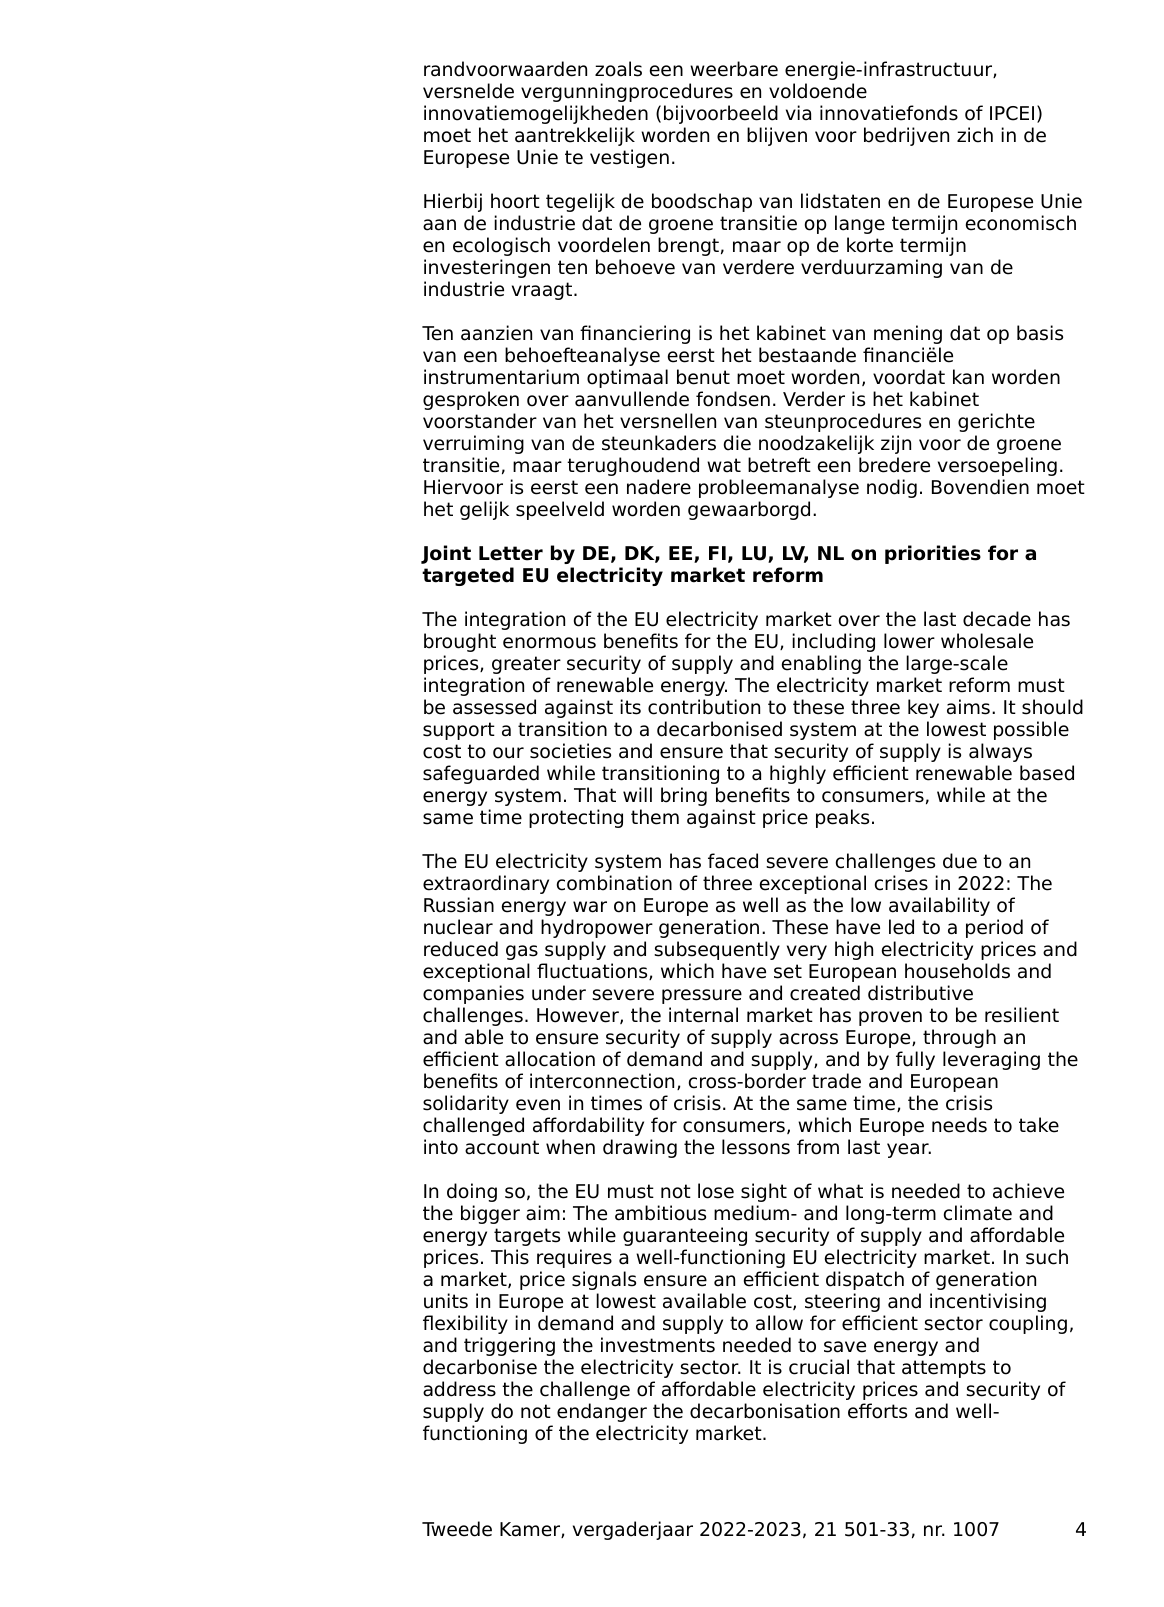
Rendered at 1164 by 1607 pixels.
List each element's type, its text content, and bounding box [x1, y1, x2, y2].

text randvoorwaarden zoals een weerbare energie-infrastructuur, versnelde vergunningprocedures en voldoende innovatiemogelijkheden (bijvoorbeeld via innovatiefonds of IPCEI) moet het aantrekkelijk worden en blijven voor bedrijven zich in de Europese Unie te vestigen. [422, 59, 1087, 169]
subtitle Joint Letter by DE, DK, EE, FI, LU, LV, NL on priorities for a targeted EU electricity market reform [422, 543, 1087, 587]
text The integration of the EU electricity market over the last decade has brought enormous benefits for the EU, including lower wholesale prices, greater security of supply and enabling the large-scale integration of renewable energy. The electricity market reform must be assessed against its contribution to these three key aims. It should support a transition to a decarbonised system at the lowest possible cost to our societies and ensure that security of supply is always safeguarded while transitioning to a highly efficient renewable based energy system. That will bring benefits to consumers, while at the same time protecting them against price peaks. [422, 609, 1087, 829]
text The EU electricity system has faced severe challenges due to an extraordinary combination of three exceptional crises in 2022: The Russian energy war on Europe as well as the low availability of nuclear and hydropower generation. These have led to a period of reduced gas supply and subsequently very high electricity prices and exceptional fluctuations, which have set European households and companies under severe pressure and created distributive challenges. However, the internal market has proven to be resilient and able to ensure security of supply across Europe, through an efficient allocation of demand and supply, and by fully leveraging the benefits of interconnection, cross-border trade and European solidarity even in times of crisis. At the same time, the crisis challenged affordability for consumers, which Europe needs to take into account when drawing the lessons from last year. [422, 851, 1087, 1159]
text Hierbij hoort tegelijk de boodschap van lidstaten en de Europese Unie aan de industrie dat de groene transitie op lange termijn economisch en ecologisch voordelen brengt, maar op de korte termijn investeringen ten behoeve van verdere verduurzaming van de industrie vraagt. [422, 191, 1087, 301]
text In doing so, the EU must not lose sight of what is needed to achieve the bigger aim: The ambitious medium- and long-term climate and energy targets while guaranteeing security of supply and affordable prices. This requires a well-functioning EU electricity market. In such a market, price signals ensure an efficient dispatch of generation units in Europe at lowest available cost, steering and incentivising flexibility in demand and supply to allow for efficient sector coupling, and triggering the investments needed to save energy and decarbonise the electricity sector. It is crucial that attempts to address the challenge of affordable electricity prices and security of supply do not endanger the decarbonisation efforts and well-functioning of the electricity market. [422, 1181, 1087, 1445]
text Ten aanzien van financiering is het kabinet van mening dat op basis van een behoefteanalyse eerst het bestaande financiële instrumentarium optimaal benut moet worden, voordat kan worden gesproken over aanvullende fondsen. Verder is het kabinet voorstander van het versnellen van steunprocedures en gerichte verruiming van de steunkaders die noodzakelijk zijn voor de groene transitie, maar terughoudend wat betreft een bredere versoepeling. Hiervoor is eerst een nadere probleemanalyse nodig. Bovendien moet het gelijk speelveld worden gewaarborgd. [422, 323, 1087, 521]
